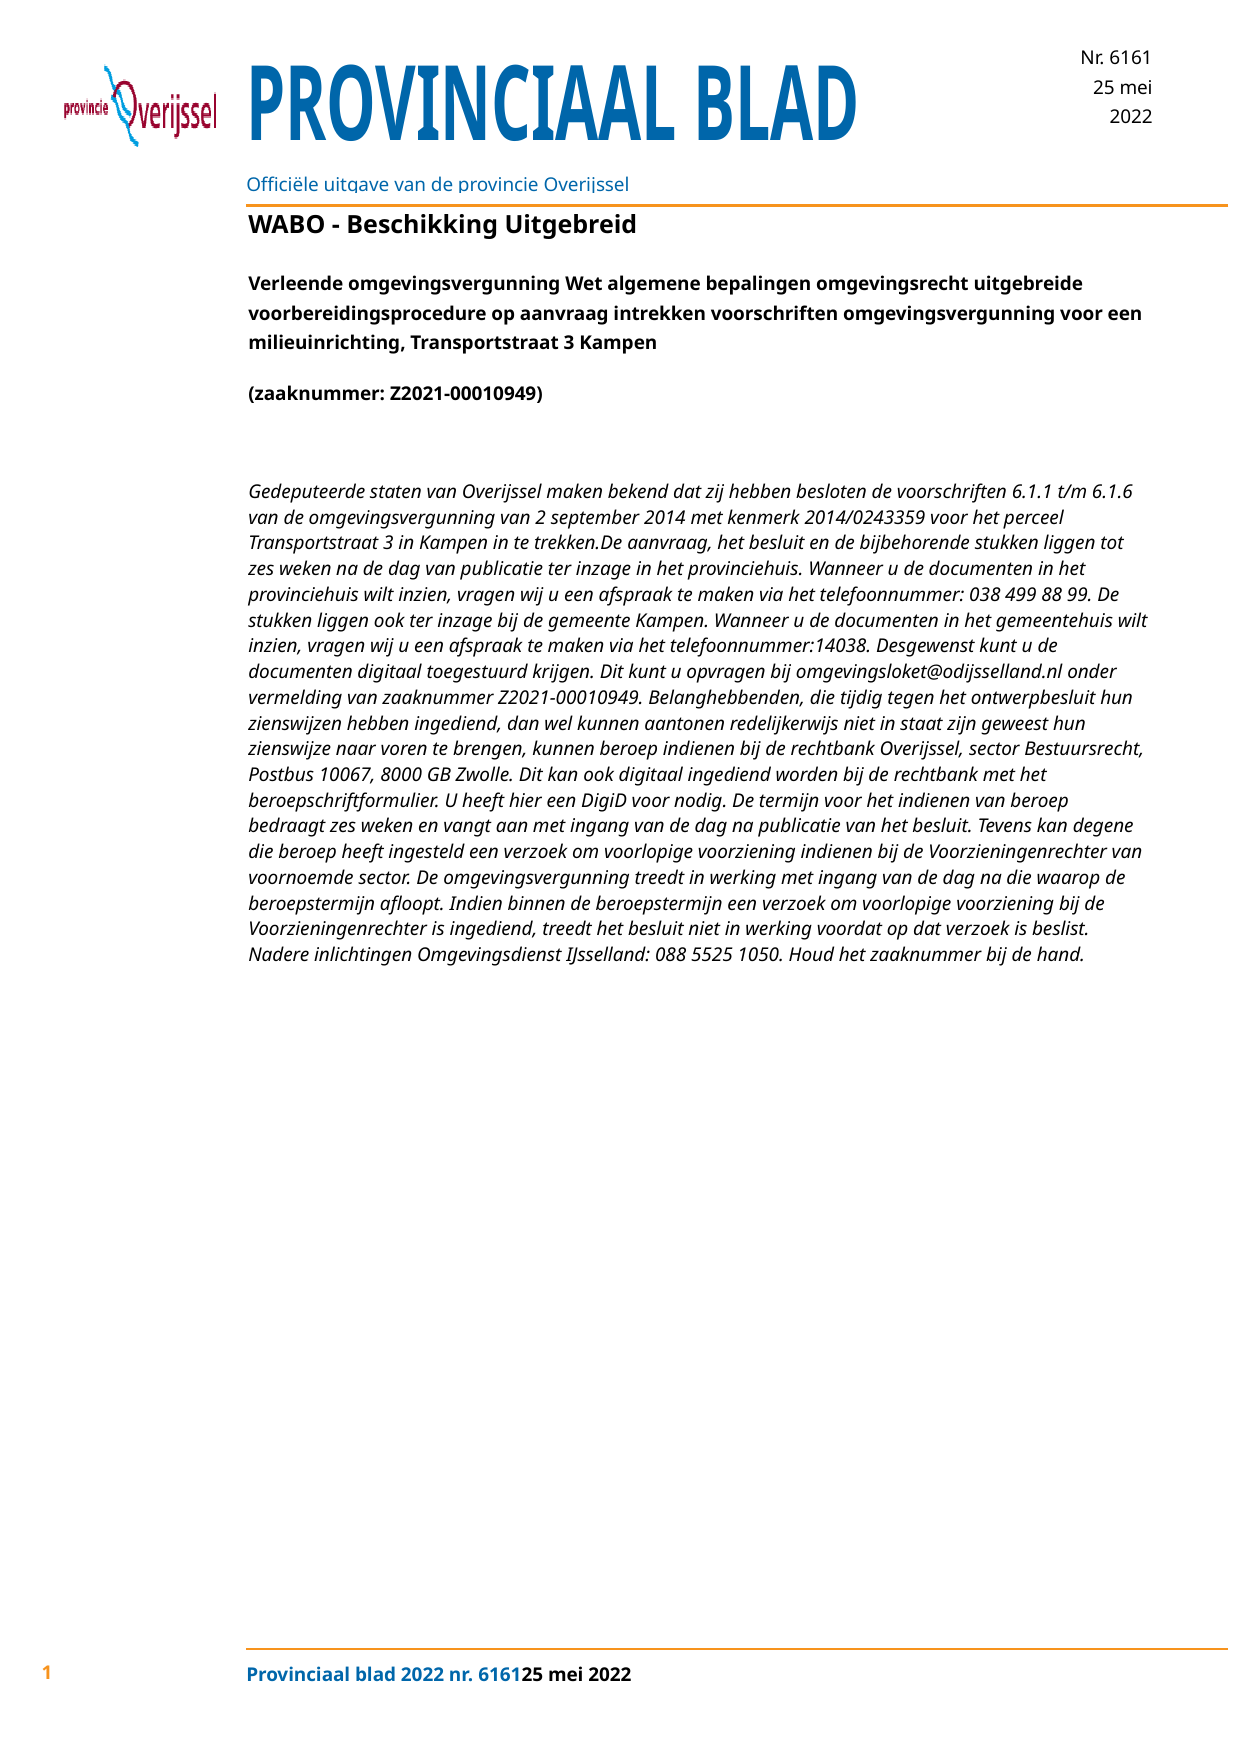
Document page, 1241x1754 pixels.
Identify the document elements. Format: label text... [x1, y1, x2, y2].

text WABO - Beschikking Uitgebreid [248, 207, 1152, 241]
text Verleende omgevingsvergunning Wet algemene bepalingen omgevingsrecht uitgebreide voorbereidingsprocedure op aanvraag intrekken voorschriften omgevingsvergunning voor een milieuinrichting, Transportstraat 3 Kampen [248, 270, 1152, 355]
text Gedeputeerde staten van Overijssel maken bekend dat zij hebben besloten de voorschriften 6.1.1 t/m 6.1.6 van de omgevingsvergunning van 2 september 2014 met kenmerk 2014/0243359 voor het perceel Transportstraat 3 in Kampen in te trekken.De aanvraag, het besluit en de bijbehorende stukken liggen tot zes weken na de dag van publicatie ter inzage in het provinciehuis. Wanneer u de documenten in het provinciehuis wilt inzien, vragen wij u een afspraak te maken via het telefoonnummer: 038 499 88 99. De stukken liggen ook ter inzage bij de gemeente Kampen. Wanneer u de documenten in het gemeentehuis wilt inzien, vragen wij u een afspraak te maken via het telefoonnummer:14038. Desgewenst kunt u de documenten digitaal toegestuurd krijgen. Dit kunt u opvragen bij omgevingsloket@odijsselland.nl onder vermelding van zaaknummer Z2021-00010949. Belanghebbenden, die tijdig tegen het ontwerpbesluit hun zienswijzen hebben ingediend, dan wel kunnen aantonen redelijkerwijs niet in staat zijn geweest hun zienswijze naar voren te brengen, kunnen beroep indienen bij de rechtbank Overijssel, sector Bestuursrecht, Postbus 10067, 8000 GB Zwolle. Dit kan ook digitaal ingediend worden bij de rechtbank met het beroepschriftformulier. U heeft hier een DigiD voor nodig. De termijn voor het indienen van beroep bedraagt zes weken en vangt aan met ingang van de dag na publicatie van het besluit. Tevens kan degene die beroep heeft ingesteld een verzoek om voorlopige voorziening indienen bij de Voorzieningenrechter van voornoemde sector. De omgevingsvergunning treedt in werking met ingang van de dag na die waarop de beroepstermijn afloopt. Indien binnen de beroepstermijn een verzoek om voorlopige voorziening bij de Voorzieningenrechter is ingediend, treedt het besluit niet in werking voordat op dat verzoek is beslist. Nadere inlichtingen Omgevingsdienst IJsselland: 088 5525 1050. Houd het zaaknummer bij de hand. [248, 478, 1152, 967]
text (zaaknummer: Z2021-00010949) [248, 380, 1152, 406]
picture [41, 47, 231, 172]
